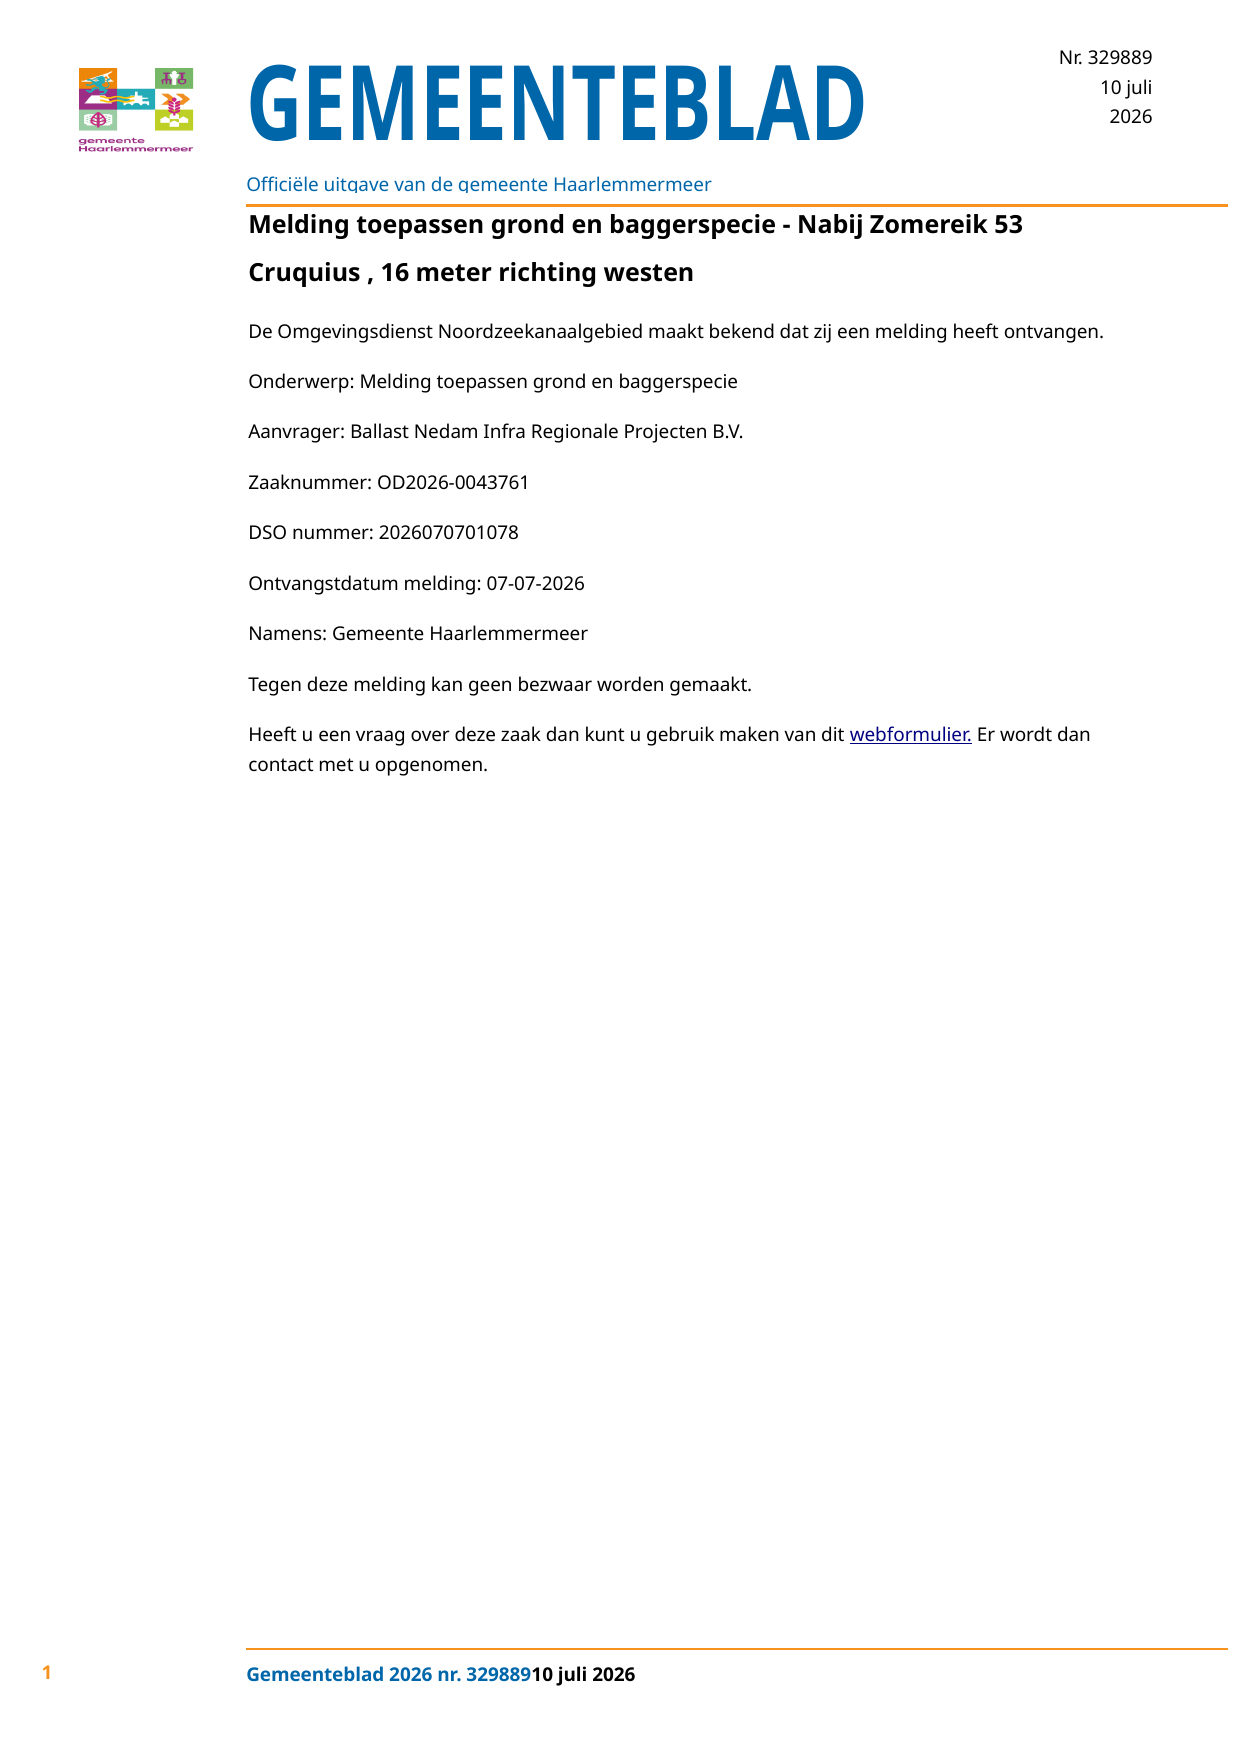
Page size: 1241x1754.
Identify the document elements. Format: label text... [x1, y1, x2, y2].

text Melding toepassen grond en baggerspecie - Nabij Zomereik 53 Cruquius , 16 meter richting westen [248, 207, 1152, 288]
text Namens: Gemeente Haarlemmermeer [248, 620, 1152, 646]
text DSO nummer: 2026070701078 [248, 519, 1152, 545]
text Zaaknummer: OD2026-0043761 [248, 469, 1152, 495]
text De Omgevingsdienst Noordzeekanaalgebied maakt bekend dat zij een melding heeft ontvangen. [248, 318, 1152, 344]
text Tegen deze melding kan geen bezwaar worden gemaakt. [248, 671, 1152, 697]
picture [41, 47, 231, 172]
text Onderwerp: Melding toepassen grond en baggerspecie [248, 368, 1152, 394]
text Heeft u een vraag over deze zaak dan kunt u gebruik maken van dit webformulier. Er wordt dan contact met u opgenomen. [248, 721, 1152, 777]
text Aanvrager: Ballast Nedam Infra Regionale Projecten B.V. [248, 419, 1152, 444]
text Ontvangstdatum melding: 07-07-2026 [248, 570, 1152, 596]
